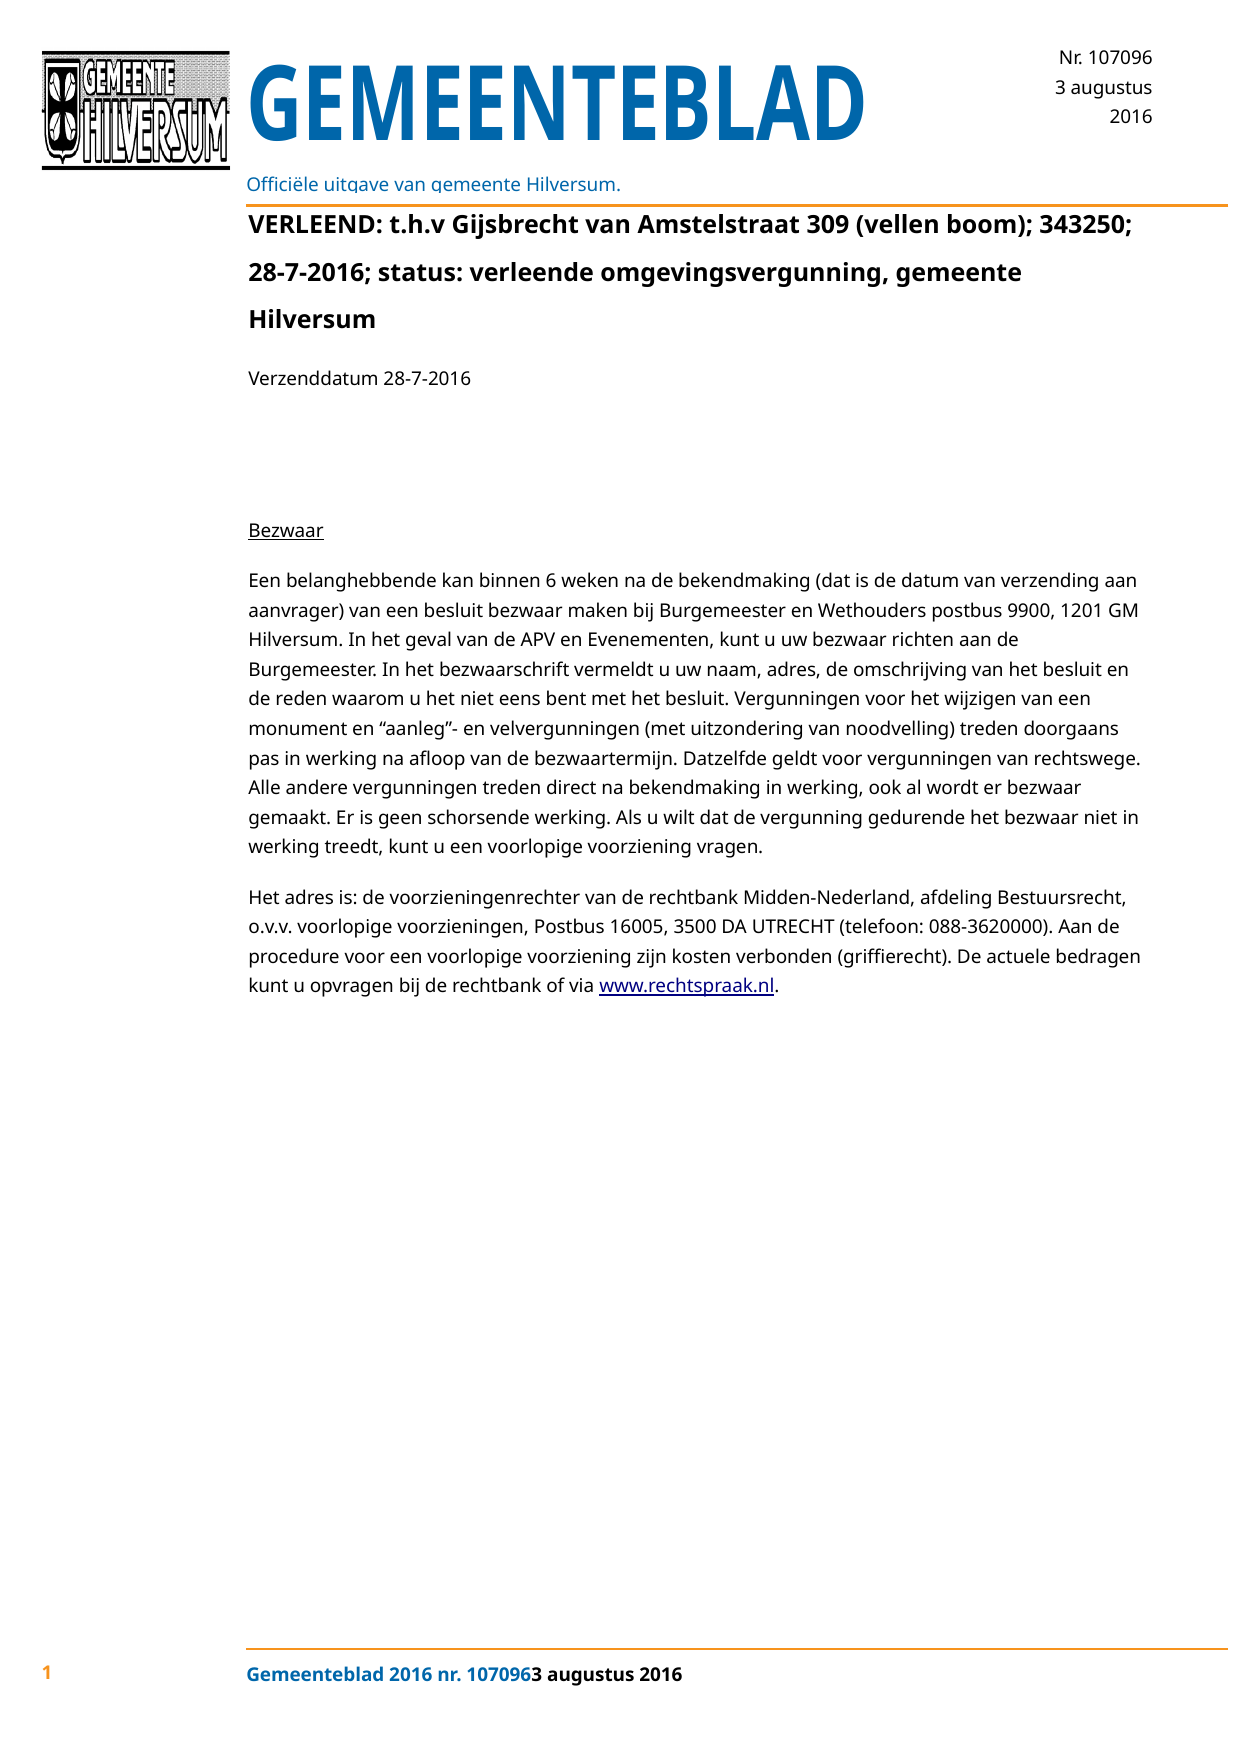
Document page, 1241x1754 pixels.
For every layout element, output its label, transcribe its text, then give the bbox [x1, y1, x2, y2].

picture [41, 47, 231, 172]
text VERLEEND: t.h.v Gijsbrecht van Amstelstraat 309 (vellen boom); 343250; 28-7-2016; status: verleende omgevingsvergunning, gemeente Hilversum [248, 207, 1152, 336]
text Bezwaar [248, 517, 1152, 542]
text Een belanghebbende kan binnen 6 weken na de bekendmaking (dat is de datum van verzending aan aanvrager) van een besluit bezwaar maken bij Burgemeester en Wethouders postbus 9900, 1201 GM Hilversum. In het geval van de APV en Evenementen, kunt u uw bezwaar richten aan de Burgemeester. In het bezwaarschrift vermeldt u uw naam, adres, de omschrijving van het besluit en de reden waarom u het niet eens bent met het besluit. Vergunningen voor het wijzigen van een monument en “aanleg”- en velvergunningen (met uitzondering van noodvelling) treden doorgaans pas in werking na afloop van de bezwaartermijn. Datzelfde geldt voor vergunningen van rechtswege. Alle andere vergunningen treden direct na bekendmaking in werking, ook al wordt er bezwaar gemaakt. Er is geen schorsende werking. Als u wilt dat de vergunning gedurende het bezwaar niet in werking treedt, kunt u een voorlopige voorziening vragen. [248, 567, 1152, 859]
text Verzenddatum 28-7-2016 [248, 366, 1152, 391]
text Het adres is: de voorzieningenrechter van de rechtbank Midden-Nederland, afdeling Bestuursrecht, o.v.v. voorlopige voorzieningen, Postbus 16005, 3500 DA UTRECHT (telefoon: 088-3620000). Aan de procedure voor een voorlopige voorziening zijn kosten verbonden (griffierecht). De actuele bedragen kunt u opvragen bij de rechtbank of via www.rechtspraak.nl. [248, 884, 1152, 998]
